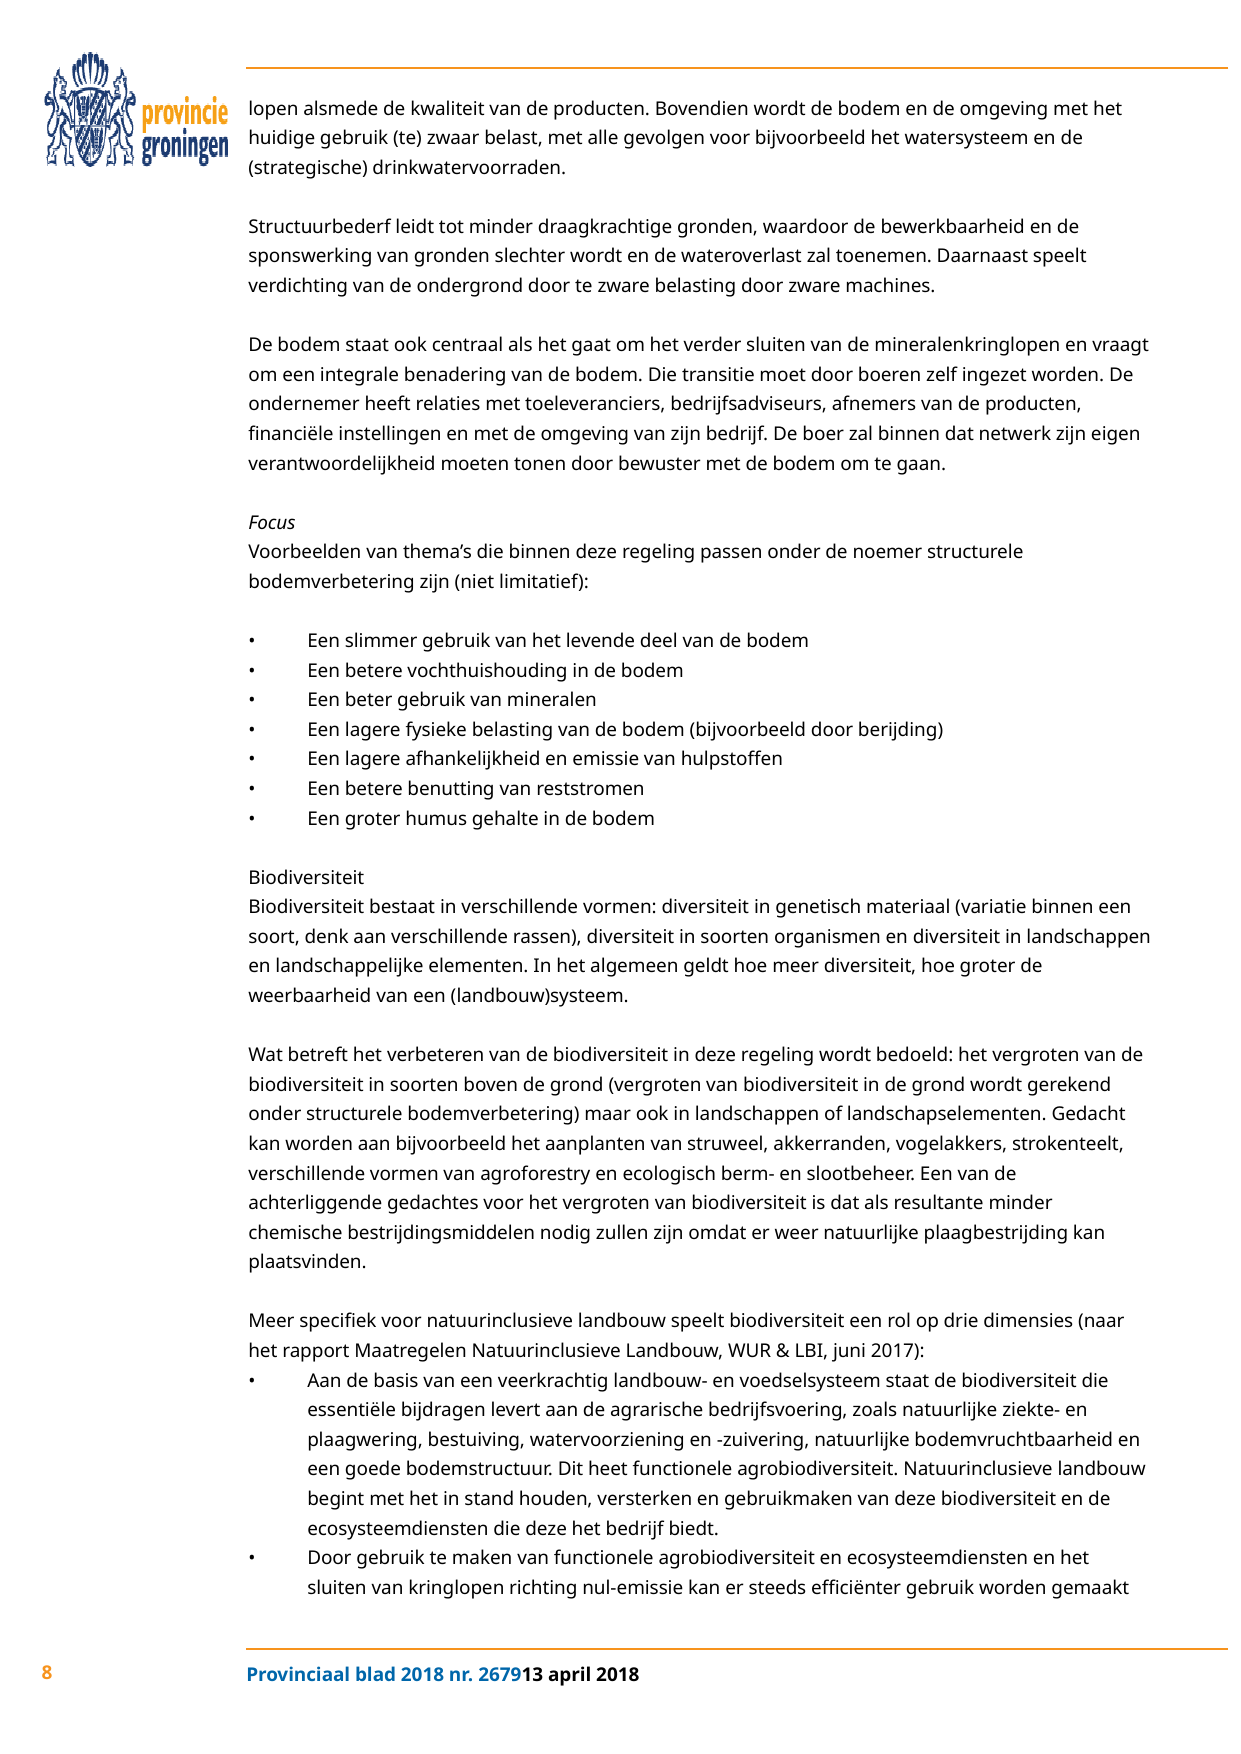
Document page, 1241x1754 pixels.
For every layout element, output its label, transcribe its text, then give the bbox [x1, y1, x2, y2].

picture [41, 47, 231, 172]
text Wat betreft het verbeteren van de biodiversiteit in deze regeling wordt bedoeld: het vergroten van de biodiversiteit in soorten boven de grond (vergroten van biodiversiteit in de grond wordt gerekend onder structurele bodemverbetering) maar ook in landschappen of landschapselementen. Gedacht kan worden aan bijvoorbeeld het aanplanten van struweel, akkerranden, vogelakkers, strokenteelt, verschillende vormen van agroforestry en ecologisch berm- en slootbeheer. Een van de achterliggende gedachtes voor het vergroten van biodiversiteit is dat als resultante minder chemische bestrijdingsmiddelen nodig zullen zijn omdat er weer natuurlijke plaagbestrijding kan plaatsvinden. [248, 1041, 1152, 1274]
text Structuurbederf leidt tot minder draagkrachtige gronden, waardoor de bewerkbaarheid en de sponswerking van gronden slechter wordt en de wateroverlast zal toenemen. Daarnaast speelt verdichting van de ondergrond door te zware belasting door zware machines. [248, 213, 1152, 298]
list Door gebruik te maken van functionele agrobiodiversiteit en ecosysteemdiensten en het sluiten van kringlopen richting nul-emissie kan er steeds efficiënter gebruik worden gemaakt [248, 1544, 1152, 1600]
text Focus [248, 509, 1152, 535]
list Een lagere afhankelijkheid en emissie van hulpstoffen [248, 746, 1152, 771]
text Biodiversiteit bestaat in verschillende vormen: diversiteit in genetisch materiaal (variatie binnen een soort, denk aan verschillende rassen), diversiteit in soorten organismen en diversiteit in landschappen en landschappelijke elementen. In het algemeen geldt hoe meer diversiteit, hoe groter de weerbaarheid van een (landbouw)systeem. [248, 893, 1152, 1008]
list Een beter gebruik van mineralen [248, 686, 1152, 712]
list Een betere vochthuishouding in de bodem [248, 657, 1152, 683]
list Een groter humus gehalte in de bodem [248, 805, 1152, 831]
list Aan de basis van een veerkrachtig landbouw- en voedselsysteem staat de biodiversiteit die essentiële bijdragen levert aan de agrarische bedrijfsvoering, zoals natuurlijke ziekte- en plaagwering, bestuiving, watervoorziening en -zuivering, natuurlijke bodemvruchtbaarheid en een goede bodemstructuur. Dit heet functionele agrobiodiversiteit. Natuurinclusieve landbouw begint met het in stand houden, versterken en gebruikmaken van deze biodiversiteit en de ecosysteemdiensten die deze het bedrijf biedt. [248, 1367, 1152, 1541]
text Meer specifiek voor natuurinclusieve landbouw speelt biodiversiteit een rol op drie dimensies (naar het rapport Maatregelen Natuurinclusieve Landbouw, WUR & LBI, juni 2017): [248, 1308, 1152, 1363]
text lopen alsmede de kwaliteit van de producten. Bovendien wordt de bodem en de omgeving met het huidige gebruik (te) zwaar belast, met alle gevolgen voor bijvoorbeeld het watersysteem en de (strategische) drinkwatervoorraden. [248, 95, 1152, 180]
text De bodem staat ook centraal als het gaat om het verder sluiten van de mineralenkringlopen en vraagt om een integrale benadering van de bodem. Die transitie moet door boeren zelf ingezet worden. De ondernemer heeft relaties met toeleveranciers, bedrijfsadviseurs, afnemers van de producten, financiële instellingen en met de omgeving van zijn bedrijf. De boer zal binnen dat netwerk zijn eigen verantwoordelijkheid moeten tonen door bewuster met de bodem om te gaan. [248, 331, 1152, 476]
text Biodiversiteit [248, 864, 1152, 890]
list Een betere benutting van reststromen [248, 775, 1152, 801]
text Voorbeelden van thema’s die binnen deze regeling passen onder de noemer structurele bodemverbetering zijn (niet limitatief): [248, 538, 1152, 594]
list Een lagere fysieke belasting van de bodem (bijvoorbeeld door berijding) [248, 716, 1152, 742]
list Een slimmer gebruik van het levende deel van de bodem [248, 627, 1152, 653]
